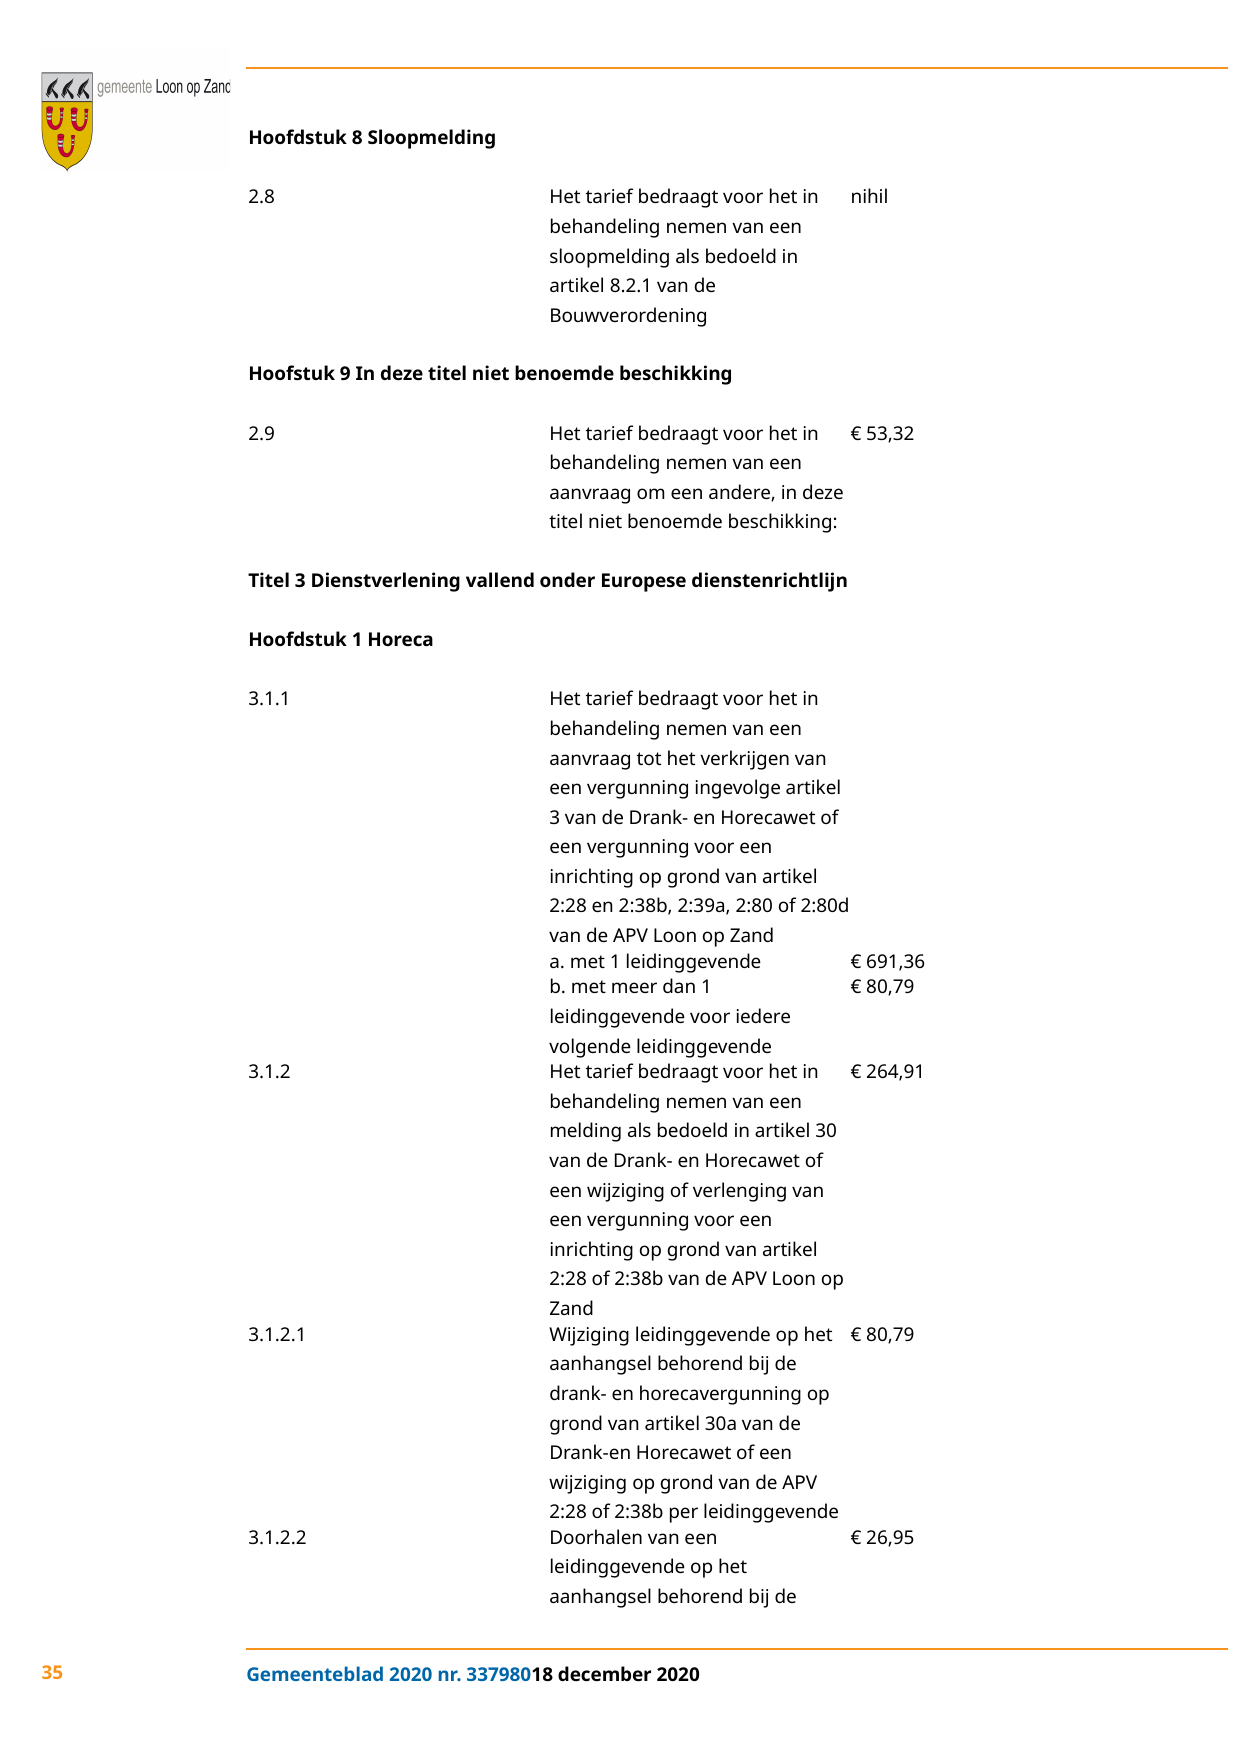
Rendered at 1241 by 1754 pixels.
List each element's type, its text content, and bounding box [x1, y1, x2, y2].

table_cell Wijziging leidinggevende op het aanhangsel behorend bij de drank- en horecavergunning op grond van artikel 30a van de Drank-en Horecawet of een wijziging op grond van de APV 2:28 of 2:38b per leidinggevende [549, 1321, 850, 1524]
table_cell 3.1.2 [248, 1059, 549, 1321]
table_header € 53,32 [850, 420, 1152, 534]
table_cell a. met 1 leidinggevende [549, 948, 850, 974]
table_header Het tarief bedraagt voor het in behandeling nemen van een aanvraag om een andere, in deze titel niet benoemde beschikking: [549, 420, 850, 534]
table_header 2.8 [248, 184, 549, 328]
table_header [850, 686, 1152, 948]
table_cell € 264,91 [850, 1059, 1152, 1321]
text Titel 3 Dienstverlening vallend onder Europese dienstenrichtlijn [248, 567, 1152, 593]
table_cell 3.1.2.1 [248, 1321, 549, 1524]
table_cell Doorhalen van een leidinggevende op het aanhangsel behorend bij de [549, 1524, 850, 1609]
picture [41, 47, 231, 172]
table_header Het tarief bedraagt voor het in behandeling nemen van een aanvraag tot het verkrijgen van een vergunning ingevolge artikel 3 van de Drank- en Horecawet of een vergunning voor een inrichting op grond van artikel 2:28 en 2:38b, 2:39a, 2:80 of 2:80d van de APV Loon op Zand [549, 686, 850, 948]
table_cell [248, 974, 549, 1058]
table_header Het tarief bedraagt voor het in behandeling nemen van een sloopmelding als bedoeld in artikel 8.2.1 van de Bouwverordening [549, 184, 850, 328]
table_cell € 80,79 [850, 974, 1152, 1058]
table_cell € 26,95 [850, 1524, 1152, 1609]
text Hoofstuk 9 In deze titel niet benoemde beschikking [248, 361, 1152, 386]
table_header 2.9 [248, 420, 549, 534]
table_cell € 691,36 [850, 948, 1152, 974]
table_cell b. met meer dan 1 leidinggevende voor iedere volgende leidinggevende [549, 974, 850, 1058]
table_cell Het tarief bedraagt voor het in behandeling nemen van een melding als bedoeld in artikel 30 van de Drank- en Horecawet of een wijziging of verlenging van een vergunning voor een inrichting op grond van artikel 2:28 of 2:38b van de APV Loon op Zand [549, 1059, 850, 1321]
table_header 3.1.1 [248, 686, 549, 948]
text Hoofdstuk 1 Horeca [248, 626, 1152, 652]
table_header nihil [850, 184, 1152, 328]
table_cell € 80,79 [850, 1321, 1152, 1524]
text Hoofdstuk 8 Sloopmelding [248, 124, 1152, 150]
table_cell [248, 948, 549, 974]
table_cell 3.1.2.2 [248, 1524, 549, 1609]
